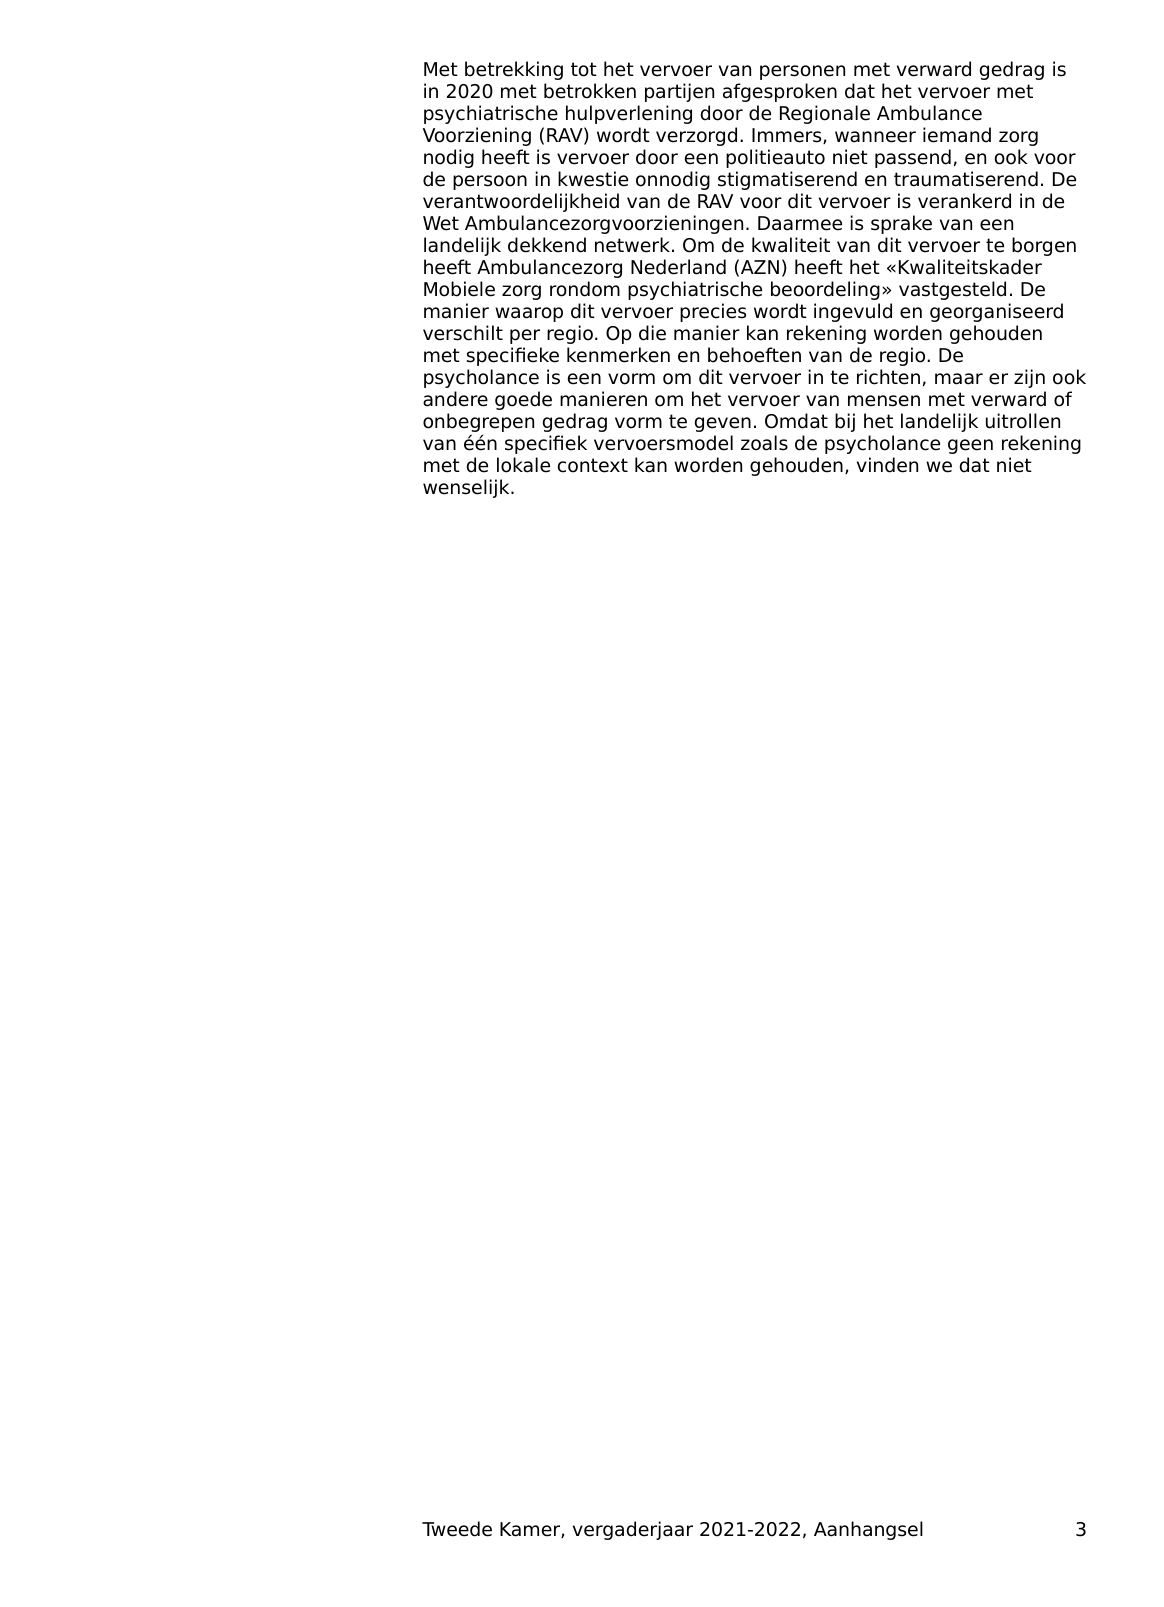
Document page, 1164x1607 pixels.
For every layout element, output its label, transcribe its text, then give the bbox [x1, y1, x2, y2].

text Met betrekking tot het vervoer van personen met verward gedrag is in 2020 met betrokken partijen afgesproken dat het vervoer met psychiatrische hulpverlening door de Regionale Ambulance Voorziening (RAV) wordt verzorgd. Immers, wanneer iemand zorg nodig heeft is vervoer door een politieauto niet passend, en ook voor de persoon in kwestie onnodig stigmatiserend en traumatiserend. De verantwoordelijkheid van de RAV voor dit vervoer is verankerd in de Wet Ambulancezorgvoorzieningen. Daarmee is sprake van een landelijk dekkend netwerk. Om de kwaliteit van dit vervoer te borgen heeft Ambulancezorg Nederland (AZN) heeft het «Kwaliteitskader Mobiele zorg rondom psychiatrische beoordeling» vastgesteld. De manier waarop dit vervoer precies wordt ingevuld en georganiseerd verschilt per regio. Op die manier kan rekening worden gehouden met specifieke kenmerken en behoeften van de regio. De psycholance is een vorm om dit vervoer in te richten, maar er zijn ook andere goede manieren om het vervoer van mensen met verward of onbegrepen gedrag vorm te geven. Omdat bij het landelijk uitrollen van één specifiek vervoersmodel zoals de psycholance geen rekening met de lokale context kan worden gehouden, vinden we dat niet wenselijk. [422, 59, 1087, 499]
